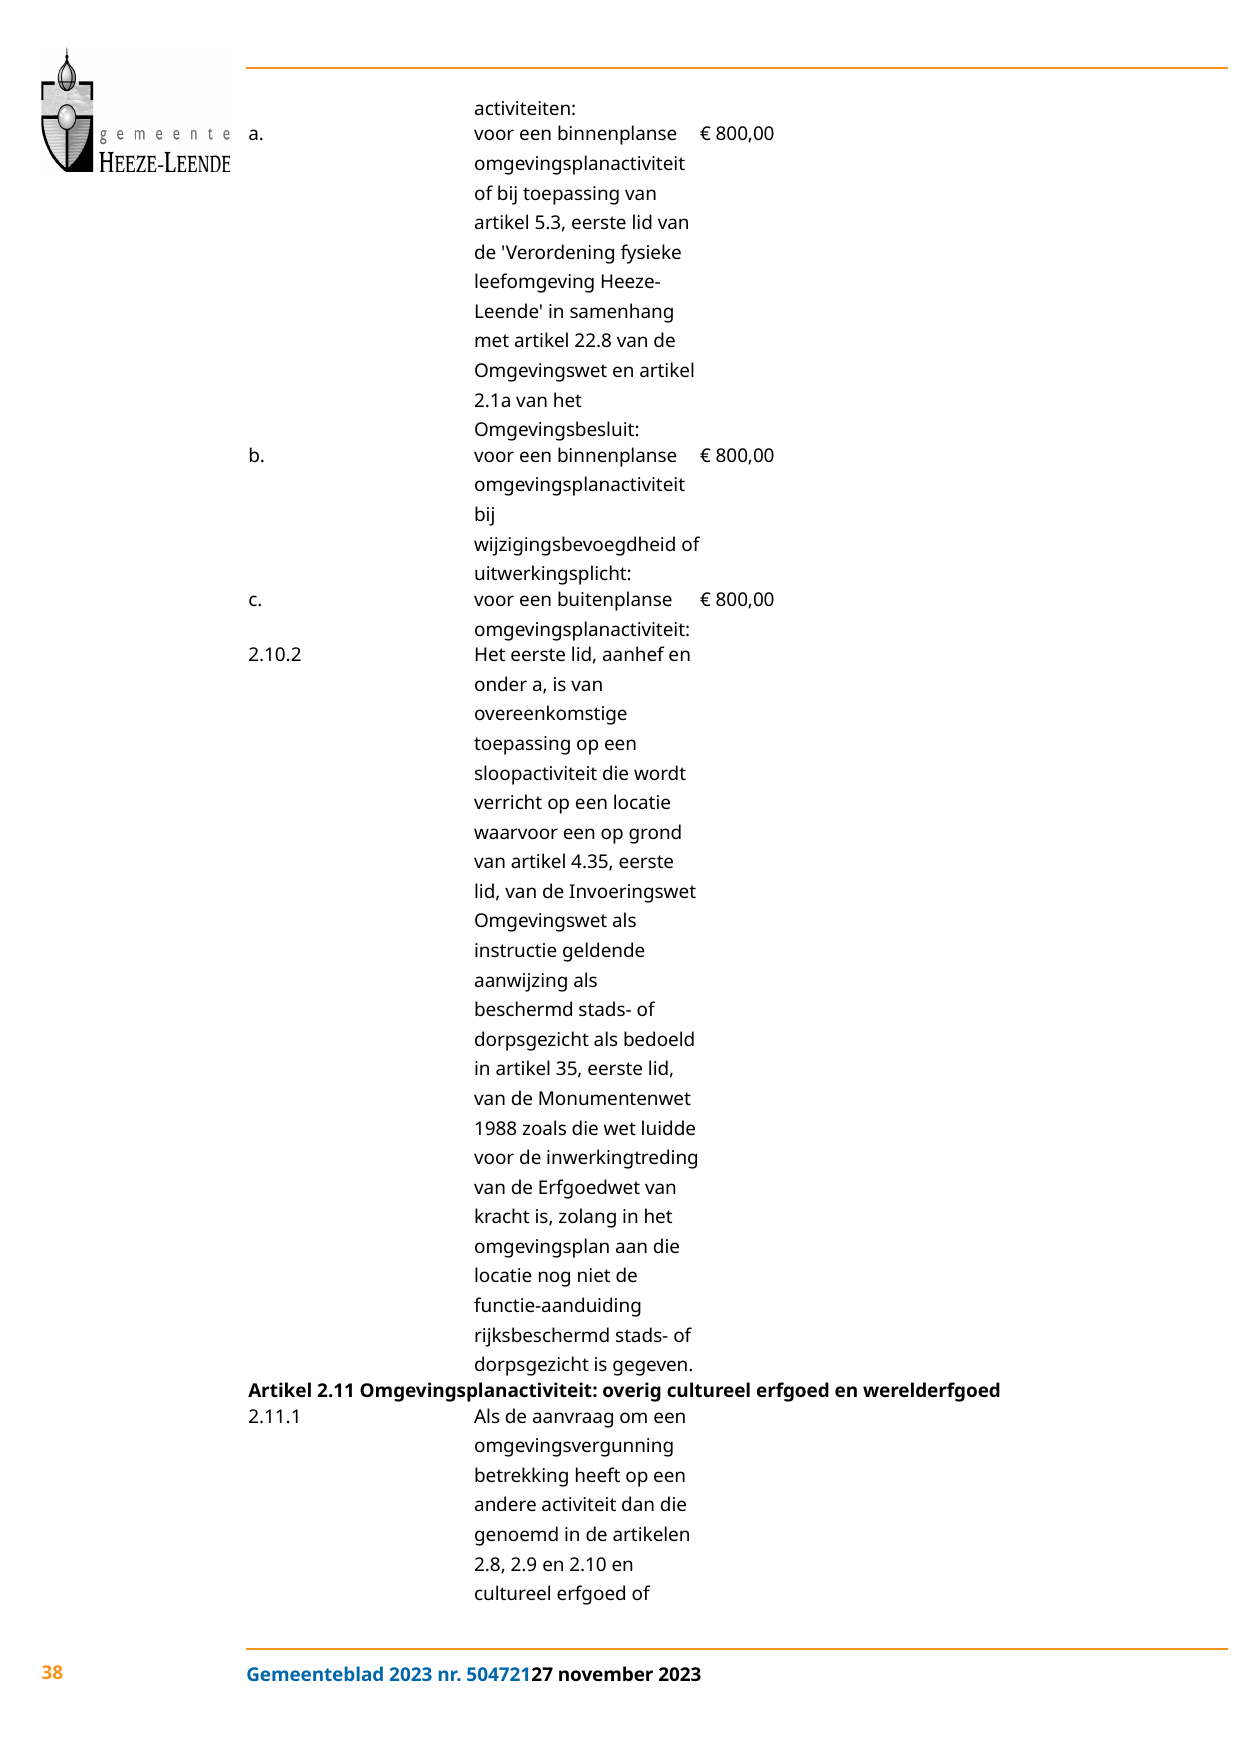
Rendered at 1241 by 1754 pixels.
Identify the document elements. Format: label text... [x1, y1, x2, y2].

table_cell voor een binnenplanse omgevingsplanactiviteit of bij toepassing van artikel 5.3, eerste lid van de 'Verordening fysieke leefomgeving Heeze-Leende' in samenhang met artikel 22.8 van de Omgevingswet en artikel 2.1a van het Omgevingsbesluit: [474, 121, 700, 442]
table_cell activiteiten: [474, 95, 700, 121]
table_cell [926, 442, 1152, 586]
table_cell 2.10.2 [248, 641, 474, 1377]
table_cell [926, 121, 1152, 442]
table_cell [926, 1403, 1152, 1606]
table_cell [926, 586, 1152, 641]
table_cell Als de aanvraag om een omgevingsvergunning betrekking heeft op een andere activiteit dan die genoemd in de artikelen 2.8, 2.9 en 2.10 en cultureel erfgoed of [474, 1403, 700, 1606]
table_cell 2.11.1 [248, 1403, 474, 1606]
table_cell Het eerste lid, aanhef en onder a, is van overeenkomstige toepassing op een sloopactiviteit die wordt verricht op een locatie waarvoor een op grond van artikel 4.35, eerste lid, van de Invoeringswet Omgevingswet als instructie geldende aanwijzing als beschermd stads- of dorpsgezicht als bedoeld in artikel 35, eerste lid, van de Monumentenwet 1988 zoals die wet luidde voor de inwerkingtreding van de Erfgoedwet van kracht is, zolang in het omgevingsplan aan die locatie nog niet de functie-aanduiding rijksbeschermd stads- of dorpsgezicht is gegeven. [474, 641, 700, 1377]
picture [41, 47, 231, 172]
table_cell [248, 95, 474, 121]
table_cell [700, 1403, 926, 1606]
table_cell [926, 95, 1152, 121]
table_cell a. [248, 121, 474, 442]
table_cell € 800,00 [700, 586, 926, 641]
table_cell € 800,00 [700, 442, 926, 586]
table_cell € 800,00 [700, 121, 926, 442]
table_cell voor een binnenplanse omgevingsplanactiviteit bij wijzigingsbevoegdheid of uitwerkingsplicht: [474, 442, 700, 586]
table_cell b. [248, 442, 474, 586]
table_cell c. [248, 586, 474, 641]
table_cell voor een buitenplanse omgevingsplanactiviteit: [474, 586, 700, 641]
table_cell [700, 95, 926, 121]
table_cell Artikel 2.11 Omgevingsplanactiviteit: overig cultureel erfgoed en werelderfgoed [248, 1377, 1152, 1403]
table_cell [700, 641, 926, 1377]
table_cell [926, 641, 1152, 1377]
